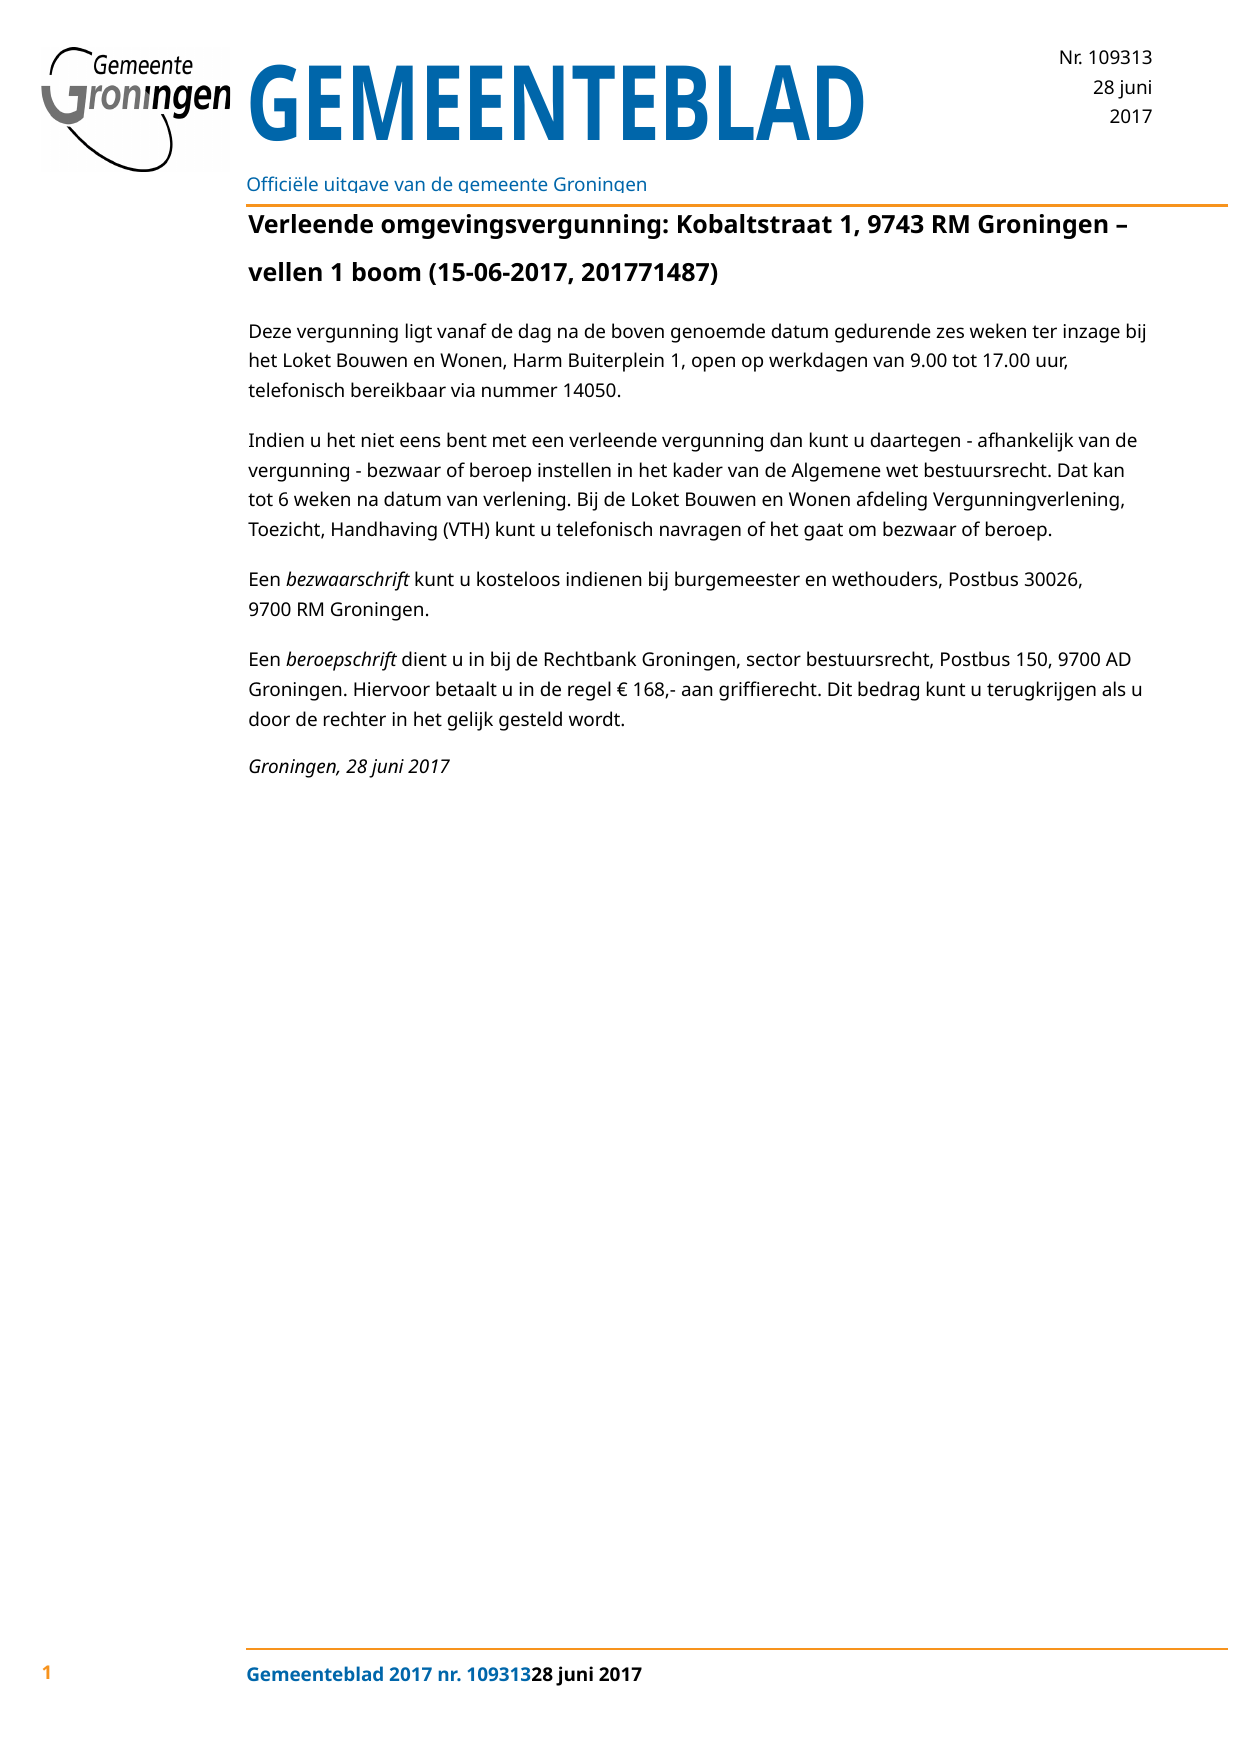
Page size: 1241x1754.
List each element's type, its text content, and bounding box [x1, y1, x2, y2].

text Deze vergunning ligt vanaf de dag na de boven genoemde datum gedurende zes weken ter inzage bij het Loket Bouwen en Wonen, Harm Buiterplein 1, open op werkdagen van 9.00 tot 17.00 uur, telefonisch bereikbaar via nummer 14050. [248, 318, 1152, 403]
text Verleende omgevingsvergunning: Kobaltstraat 1, 9743 RM Groningen – vellen 1 boom (15-06-2017, 201771487) [248, 207, 1152, 288]
text Groningen, 28 juni 2017 [248, 754, 1152, 779]
text Indien u het niet eens bent met een verleende vergunning dan kunt u daartegen - afhankelijk van de vergunning - bezwaar of beroep instellen in het kader van de Algemene wet bestuursrecht. Dat kan tot 6 weken na datum van verlening. Bij de Loket Bouwen en Wonen afdeling Vergunningverlening, Toezicht, Handhaving (VTH) kunt u telefonisch navragen of het gaat om bezwaar of beroep. [248, 427, 1152, 542]
text Een beroepschrift dient u in bij de Rechtbank Groningen, sector bestuursrecht, Postbus 150, 9700 AD Groningen. Hiervoor betaalt u in de regel € 168,- aan griffierecht. Dit bedrag kunt u terugkrijgen als u door de rechter in het gelijk gesteld wordt. [248, 647, 1152, 732]
text Een bezwaarschrift kunt u kosteloos indienen bij burgemeester en wethouders, Postbus 30026, 9700 RM Groningen. [248, 567, 1152, 622]
picture [41, 47, 231, 172]
